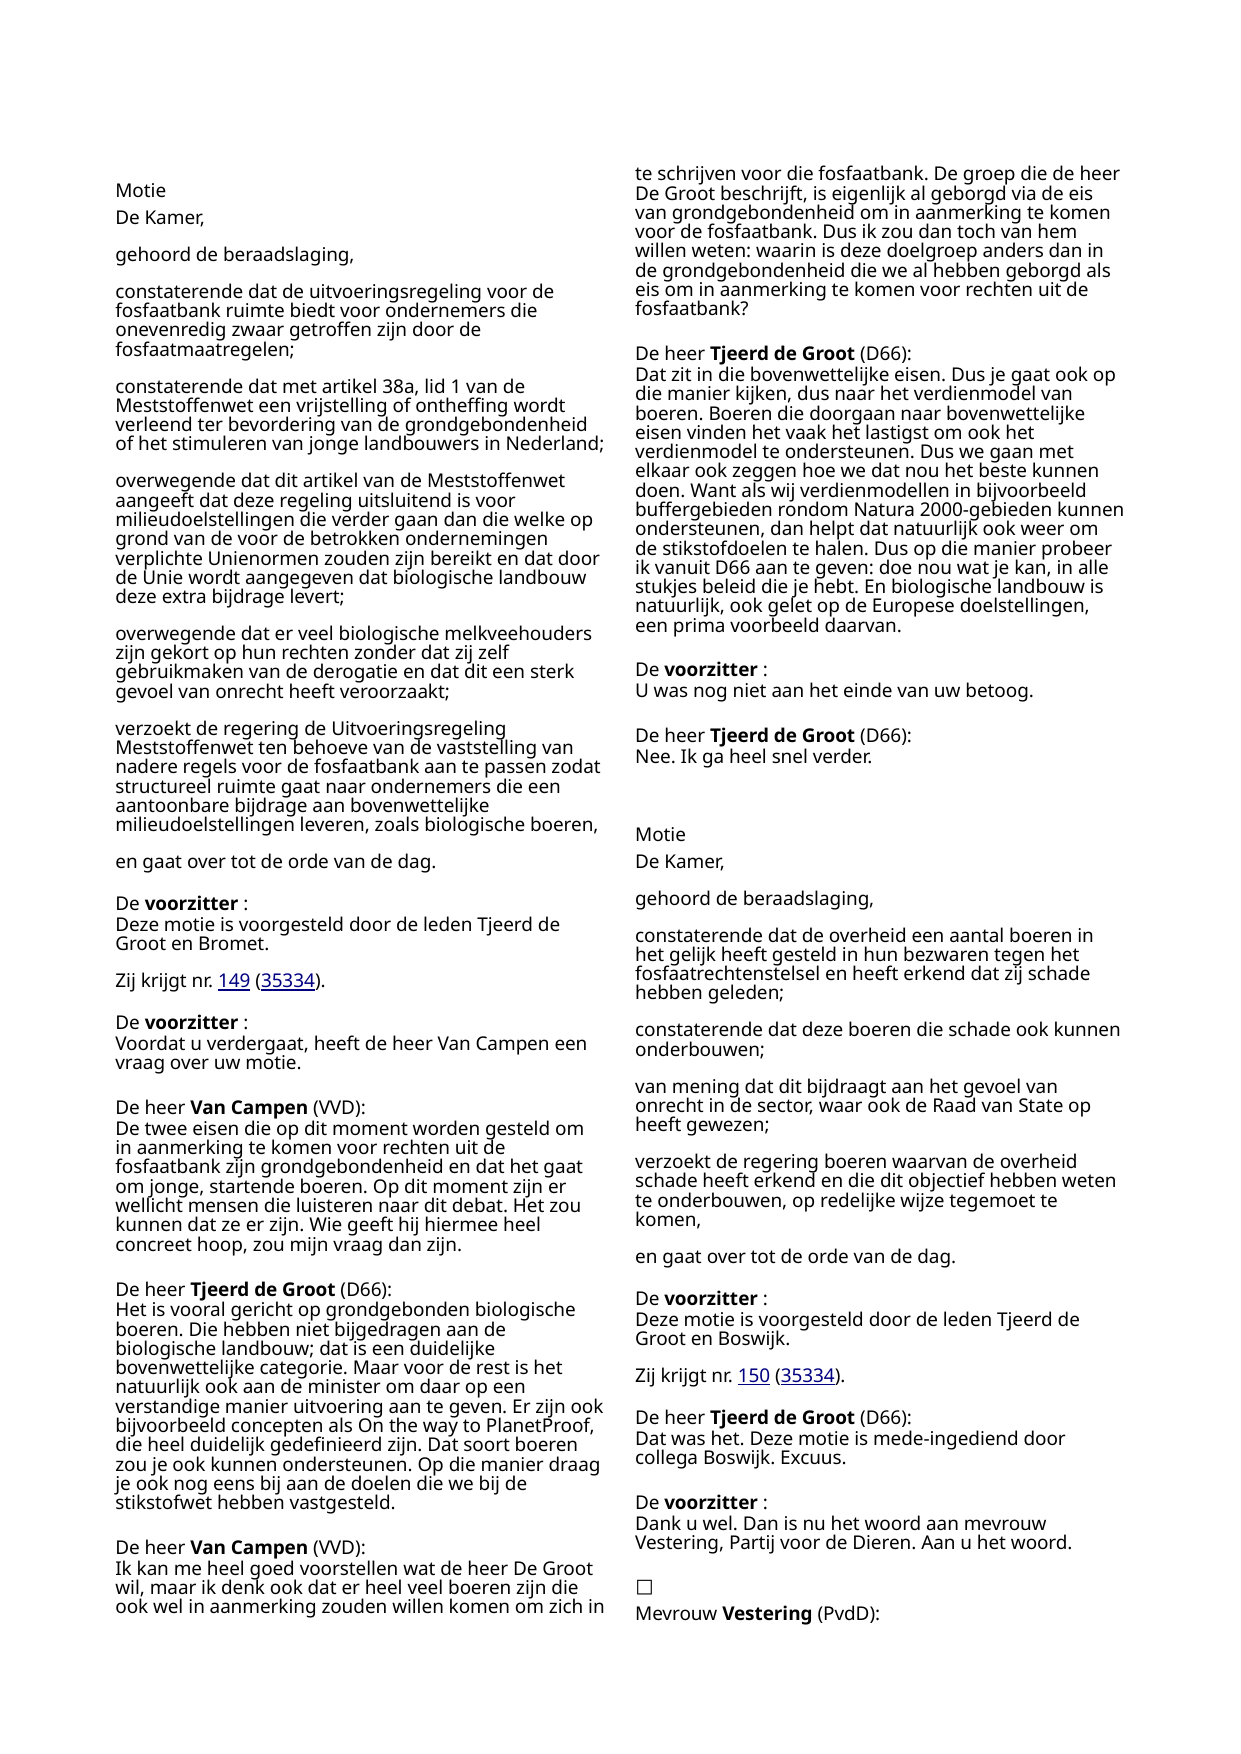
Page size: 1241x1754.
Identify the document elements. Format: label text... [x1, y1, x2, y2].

text Deze motie is voorgesteld door de leden Tjeerd de Groot en Boswijk. [635, 1311, 1125, 1349]
text U was nog niet aan het einde van uw betoog. [635, 682, 1125, 702]
text Motie [635, 821, 1125, 847]
text overwegende dat er veel biologische melkveehouders zijn gekort op hun rechten zonder dat zij zelf gebruikmaken van de derogatie en dat dit een sterk gevoel van onrecht heeft veroorzaakt; [115, 625, 605, 702]
text De Kamer, [115, 209, 605, 228]
text De twee eisen die op dit moment worden gesteld om in aanmerking te komen voor rechten uit de fosfaatbank zijn grondgebondenheid en dat het gaat om jonge, startende boeren. Op dit moment zijn er wellicht mensen die luisteren naar dit debat. Het zou kunnen dat ze er zijn. Wie geeft hij hiermee heel concreet hoop, zou mijn vraag dan zijn. [115, 1120, 605, 1255]
text verzoekt de regering de Uitvoeringsregeling Meststoffenwet ten behoeve van de vaststelling van nadere regels voor de fosfaatbank aan te passen zodat structureel ruimte gaat naar ondernemers die een aantoonbare bijdrage aan bovenwettelijke milieudoelstellingen leveren, zoals biologische boeren, [115, 720, 605, 835]
text De heer Tjeerd de Groot (D66): [115, 1276, 605, 1301]
text gehoord de beraadslaging, [635, 889, 1125, 909]
text De voorzitter : [635, 657, 1125, 682]
text Dat was het. Deze motie is mede-ingediend door collega Boswijk. Excuus. [635, 1430, 1125, 1468]
text Het is vooral gericht op grondgebonden biologische boeren. Die hebben niet bijgedragen aan de biologische landbouw; dat is een duidelijke bovenwettelijke categorie. Maar voor de rest is het natuurlijk ook aan de minister om daar op een verstandige manier uitvoering aan te geven. Er zijn ook bijvoorbeeld concepten als On the way to PlanetProof, die heel duidelijk gedefinieerd zijn. Dat soort boeren zou je ook kunnen ondersteunen. Op die manier draag je ook nog eens bij aan de doelen die we bij de stikstofwet hebben vastgesteld. [115, 1301, 605, 1513]
text De voorzitter : [115, 1009, 605, 1035]
text Voordat u verdergaat, heeft de heer Van Campen een vraag over uw motie. [115, 1035, 605, 1073]
text De heer Tjeerd de Groot (D66): [635, 1404, 1125, 1430]
text Motie [115, 177, 605, 203]
text constaterende dat deze boeren die schade ook kunnen onderbouwen; [635, 1021, 1125, 1060]
text Dat zit in die bovenwettelijke eisen. Dus je gaat ook op die manier kijken, dus naar het verdienmodel van boeren. Boeren die doorgaan naar bovenwettelijke eisen vinden het vaak het lastigst om ook het verdienmodel te ondersteunen. Dus we gaan met elkaar ook zeggen hoe we dat nou het beste kunnen doen. Want als wij verdienmodellen in bijvoorbeeld buffergebieden rondom Natura 2000-gebieden kunnen ondersteunen, dan helpt dat natuurlijk ook weer om de stikstofdoelen te halen. Dus op die manier probeer ik vanuit D66 aan te geven: doe nou wat je kan, in alle stukjes beleid die je hebt. En biologische landbouw is natuurlijk, ook gelet op de Europese doelstellingen, een prima voorbeeld daarvan. [635, 366, 1125, 636]
text De heer Tjeerd de Groot (D66): [635, 722, 1125, 748]
text van mening dat dit bijdraagt aan het gevoel van onrecht in de sector, waar ook de Raad van State op heeft gewezen; [635, 1078, 1125, 1135]
text De Kamer, [635, 853, 1125, 872]
text De heer Tjeerd de Groot (D66): [635, 340, 1125, 366]
text Deze motie is voorgesteld door de leden Tjeerd de Groot en Bromet. [115, 916, 605, 954]
text constaterende dat met artikel 38a, lid 1 van de Meststoffenwet een vrijstelling of ontheffing wordt verleend ter bevordering van de grondgebondenheid of het stimuleren van jonge landbouwers in Nederland; [115, 378, 605, 455]
text De voorzitter : [635, 1285, 1125, 1311]
text De heer Van Campen (VVD): [115, 1094, 605, 1120]
text constaterende dat de uitvoeringsregeling voor de fosfaatbank ruimte biedt voor ondernemers die onevenredig zwaar getroffen zijn door de fosfaatmaatregelen; [115, 283, 605, 360]
text en gaat over tot de orde van de dag. [115, 853, 605, 872]
text Zij krijgt nr. 150 (35334). [635, 1367, 1125, 1386]
text overwegende dat dit artikel van de Meststoffenwet aangeeft dat deze regeling uitsluitend is voor milieudoelstellingen die verder gaan dan die welke op grond van de voor de betrokken ondernemingen verplichte Unienormen zouden zijn bereikt en dat door de Unie wordt aangegeven dat biologische landbouw deze extra bijdrage levert; [115, 472, 605, 607]
text gehoord de beraadslaging, [115, 246, 605, 265]
text De voorzitter : [115, 890, 605, 916]
text constaterende dat de overheid een aantal boeren in het gelijk heeft gesteld in hun bezwaren tegen het fosfaatrechtenstelsel en heeft erkend dat zij schade hebben geleden; [635, 927, 1125, 1004]
text en gaat over tot de orde van de dag. [635, 1248, 1125, 1267]
text Dank u wel. Dan is nu het woord aan mevrouw Vestering, Partij voor de Dieren. Aan u het woord. [635, 1515, 1125, 1553]
text te schrijven voor die fosfaatbank. De groep die de heer De Groot beschrijft, is eigenlijk al geborgd via de eis van grondgebondenheid om in aanmerking te komen voor de fosfaatbank. Dus ik zou dan toch van hem willen weten: waarin is deze doelgroep anders dan in de grondgebondenheid die we al hebben geborgd als eis om in aanmerking te komen voor rechten uit de fosfaatbank? [635, 165, 1125, 319]
text Mevrouw Vestering (PvdD): [635, 1600, 1125, 1626]
text De heer Van Campen (VVD): [115, 1534, 605, 1560]
text Zij krijgt nr. 149 (35334). [115, 972, 605, 991]
text ⬜ [635, 1574, 1125, 1600]
text Ik kan me heel goed voorstellen wat de heer De Groot wil, maar ik denk ook dat er heel veel boeren zijn die ook wel in aanmerking zouden willen komen om zich in [115, 1560, 605, 1618]
text De voorzitter : [635, 1489, 1125, 1515]
text Nee. Ik ga heel snel verder. [635, 748, 1125, 767]
text verzoekt de regering boeren waarvan de overheid schade heeft erkend en die dit objectief hebben weten te onderbouwen, op redelijke wijze tegemoet te komen, [635, 1153, 1125, 1230]
